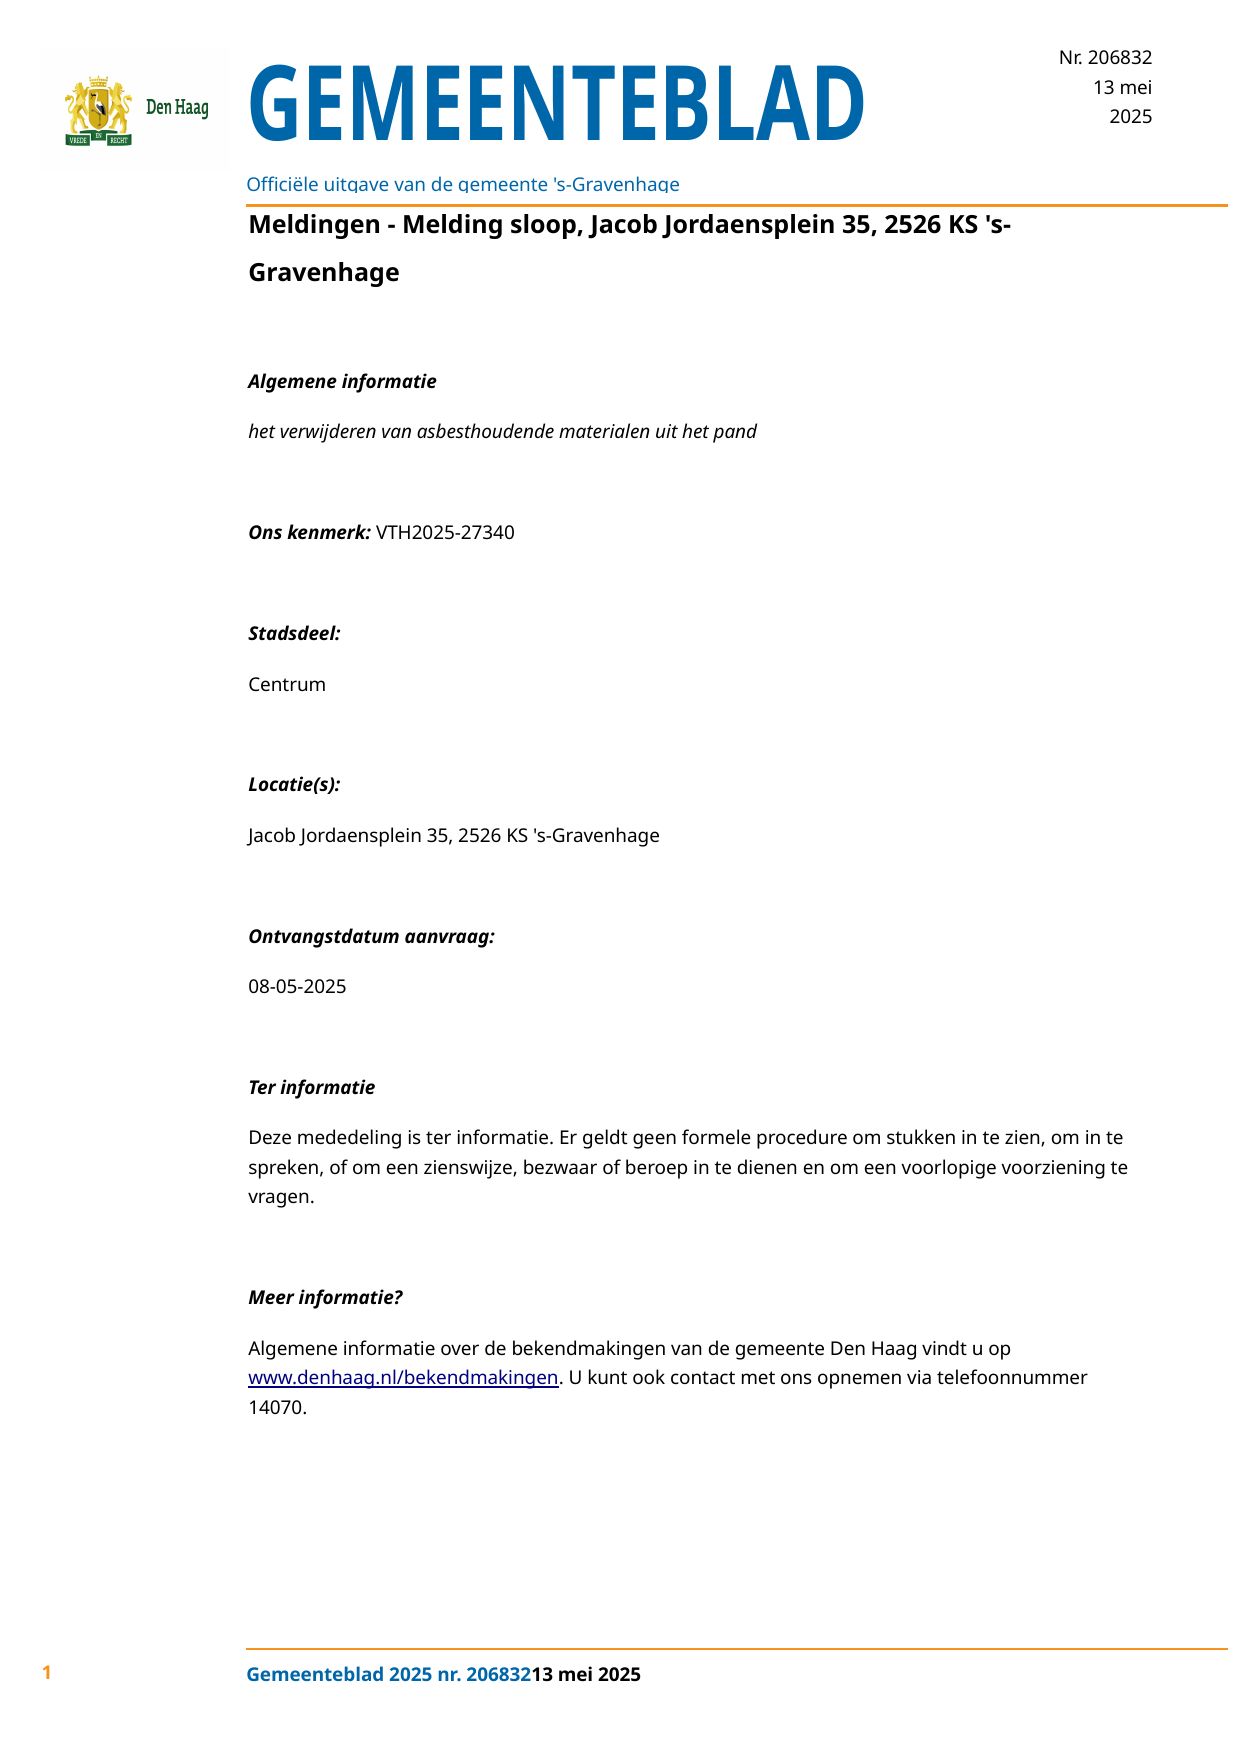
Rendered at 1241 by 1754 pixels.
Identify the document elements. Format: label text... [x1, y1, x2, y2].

text Meer informatie? [248, 1284, 1152, 1310]
text 08-05-2025 [248, 973, 1152, 999]
text Deze mededeling is ter informatie. Er geldt geen formele procedure om stukken in te zien, om in te spreken, of om een zienswijze, bezwaar of beroep in te dienen en om een voorlopige voorziening te vragen. [248, 1124, 1152, 1209]
text Locatie(s): [248, 772, 1152, 797]
text het verwijderen van asbesthoudende materialen uit het pand [248, 419, 1152, 444]
text Centrum [248, 671, 1152, 697]
picture [41, 47, 231, 172]
text Algemene informatie over de bekendmakingen van de gemeente Den Haag vindt u op www.denhaag.nl/bekendmakingen. U kunt ook contact met ons opnemen via telefoonnummer 14070. [248, 1335, 1152, 1420]
text Stadsdeel: [248, 620, 1152, 646]
text Meldingen - Melding sloop, Jacob Jordaensplein 35, 2526 KS 's-Gravenhage [248, 207, 1152, 288]
text Ons kenmerk: VTH2025-27340 [248, 519, 1152, 545]
text Algemene informatie [248, 368, 1152, 394]
text Ontvangstdatum aanvraag: [248, 923, 1152, 949]
text Jacob Jordaensplein 35, 2526 KS 's-Gravenhage [248, 822, 1152, 848]
text Ter informatie [248, 1074, 1152, 1100]
